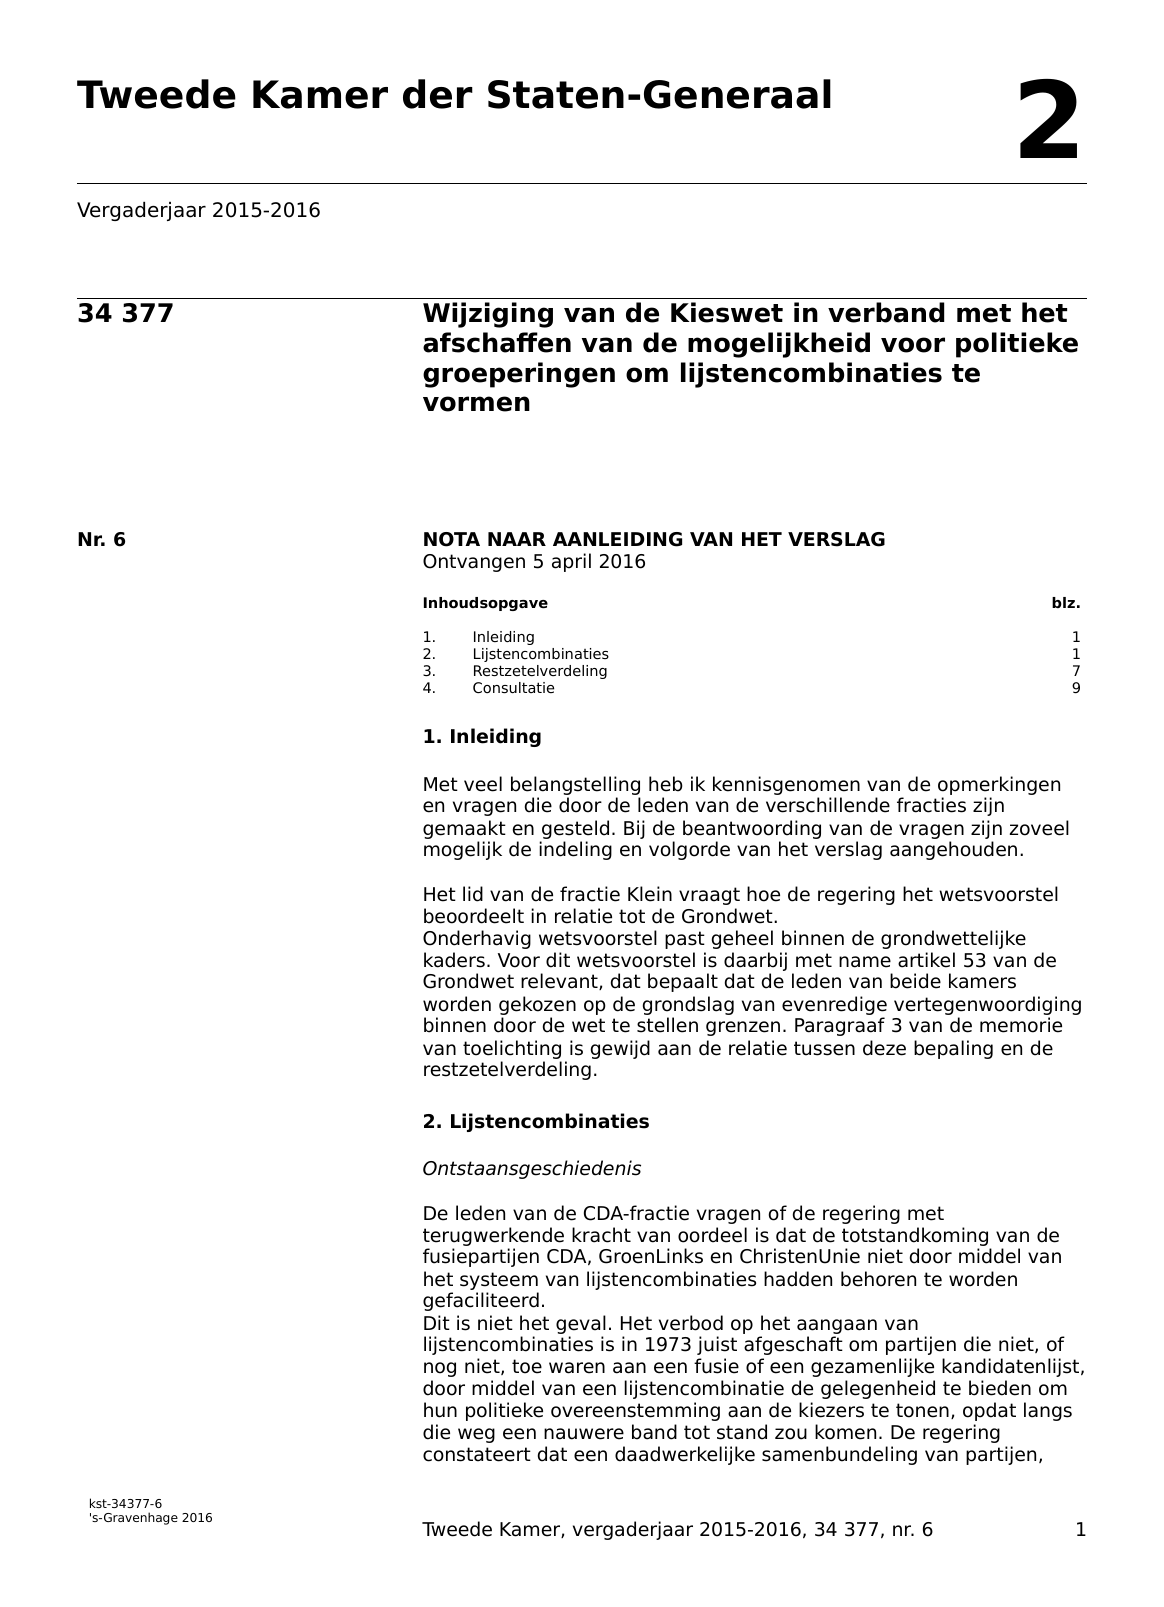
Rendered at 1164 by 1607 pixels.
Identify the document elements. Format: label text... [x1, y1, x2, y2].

table_cell Lijstencombinaties [467, 646, 1028, 662]
table_cell 9 [1028, 680, 1087, 696]
subtitle Ontstaansgeschiedenis [422, 1158, 1087, 1180]
text 's-Gravenhage 2016 [88, 1511, 323, 1525]
table_header 2 [886, 59, 1087, 183]
table_cell 4. [422, 680, 467, 696]
table_cell 7 [1028, 663, 1087, 679]
table_cell [422, 612, 467, 628]
table_cell Vergaderjaar 2015-2016 [77, 184, 1087, 298]
table_cell [467, 612, 1028, 628]
table_cell [1028, 612, 1087, 628]
text Ontvangen 5 april 2016 [422, 551, 1087, 573]
subtitle 2. Lijstencombinaties [422, 1111, 1087, 1133]
text Onderhavig wetsvoorstel past geheel binnen de grondwettelijke kaders. Voor dit wetsvoorstel is daarbij met name artikel 53 van de Grondwet relevant, dat bepaalt dat de leden van beide kamers worden gekozen op de grondslag van evenredige vertegenwoordiging binnen door de wet te stellen grenzen. Paragraaf 3 van de memorie van toelichting is gewijd aan de relatie tussen deze bepaling en de restzetelverdeling. [422, 927, 1087, 1081]
table_cell 1 [1028, 629, 1087, 646]
table_cell Inleiding [467, 629, 1028, 646]
text Dit is niet het geval. Het verbod op het aangaan van lijstencombinaties is in 1973 juist afgeschaft om partijen die niet, of nog niet, toe waren aan een fusie of een gezamenlijke kandidatenlijst, door middel van een lijstencombinatie de gelegenheid te bieden om hun politieke overeenstemming aan de kiezers te tonen, opdat langs die weg een nauwere band tot stand zou komen. De regering constateert dat een daadwerkelijke samenbundeling van partijen, [422, 1312, 1087, 1466]
subtitle Nr. 6 NOTA NAAR AANLEIDING VAN HET VERSLAG [77, 529, 1087, 551]
table_cell 1. [422, 629, 467, 646]
text Het lid van de fractie Klein vraagt hoe de regering het wetsvoorstel beoordeelt in relatie tot de Grondwet. [422, 883, 1087, 927]
text De leden van de CDA-fractie vragen of de regering met terugwerkende kracht van oordeel is dat de totstandkoming van de fusiepartijen CDA, GroenLinks en ChristenUnie niet door middel van het systeem van lijstencombinaties hadden behoren te worden gefaciliteerd. [422, 1202, 1087, 1312]
table_header blz. [1028, 595, 1087, 612]
table_cell 3. [422, 663, 467, 679]
table_cell 1 [1028, 646, 1087, 662]
table_cell Restzetelverdeling [467, 663, 1028, 679]
table_header Inhoudsopgave [422, 595, 1028, 612]
table_cell Consultatie [467, 680, 1028, 696]
subtitle 34 377 Wijziging van de Kieswet in verband met het afschaffen van de mogelijkheid voor politieke groeperingen om lijstencombinaties te vormen [77, 299, 1087, 418]
subtitle 1. Inleiding [422, 726, 1087, 748]
table_cell 2. [422, 646, 467, 662]
text kst-34377-6 [88, 1497, 323, 1511]
table_header Tweede Kamer der Staten-Generaal [77, 59, 886, 183]
text Met veel belangstelling heb ik kennisgenomen van de opmerkingen en vragen die door de leden van de verschillende fracties zijn gemaakt en gesteld. Bij de beantwoording van de vragen zijn zoveel mogelijk de indeling en volgorde van het verslag aangehouden. [422, 773, 1087, 861]
